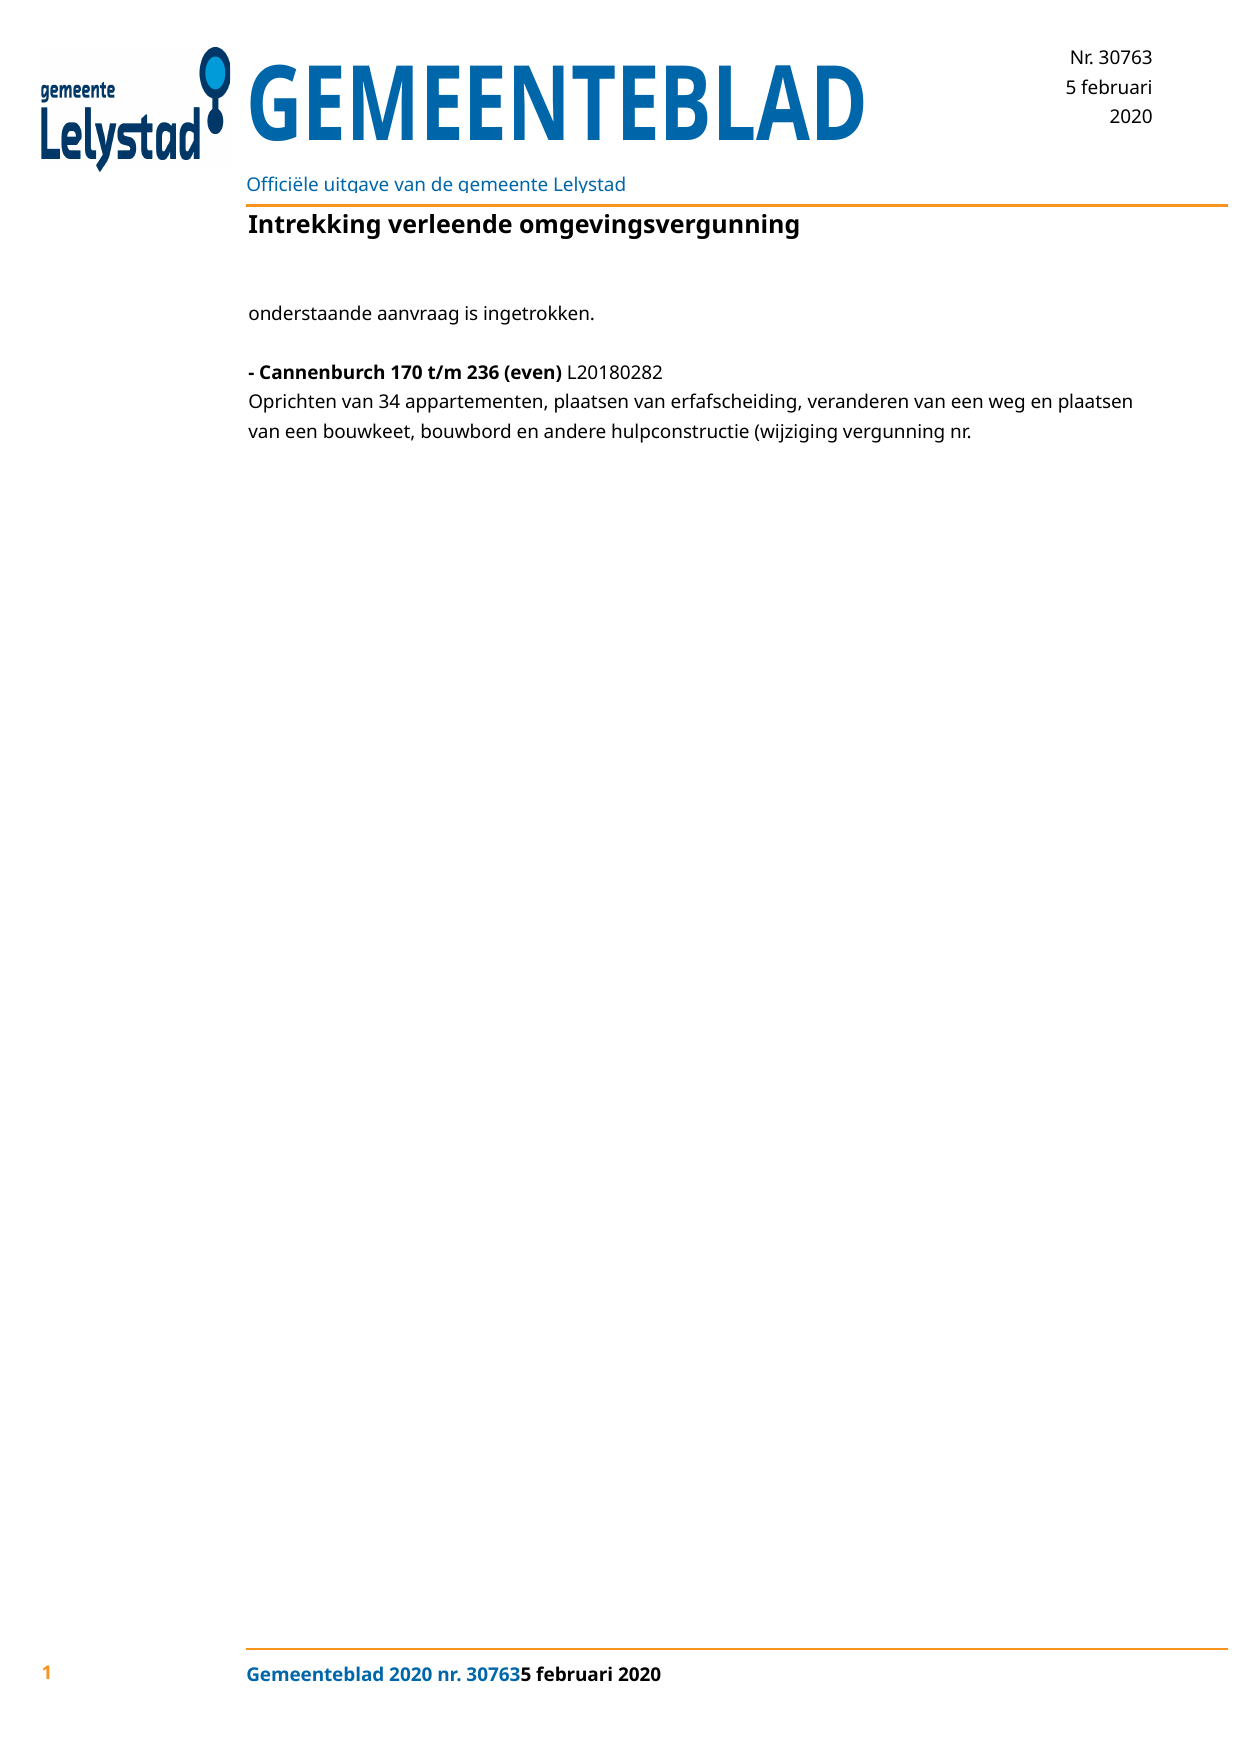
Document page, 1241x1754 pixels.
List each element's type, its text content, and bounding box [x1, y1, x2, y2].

text Intrekking verleende omgevingsvergunning [248, 207, 1152, 241]
text Oprichten van 34 appartementen, plaatsen van erfafscheiding, veranderen van een weg en plaatsen van een bouwkeet, bouwbord en andere hulpconstructie (wijziging vergunning nr. [248, 389, 1152, 444]
text onderstaande aanvraag is ingetrokken. [248, 300, 1152, 326]
text - Cannenburch 170 t/m 236 (even) L20180282 [248, 359, 1152, 385]
picture [41, 47, 231, 172]
